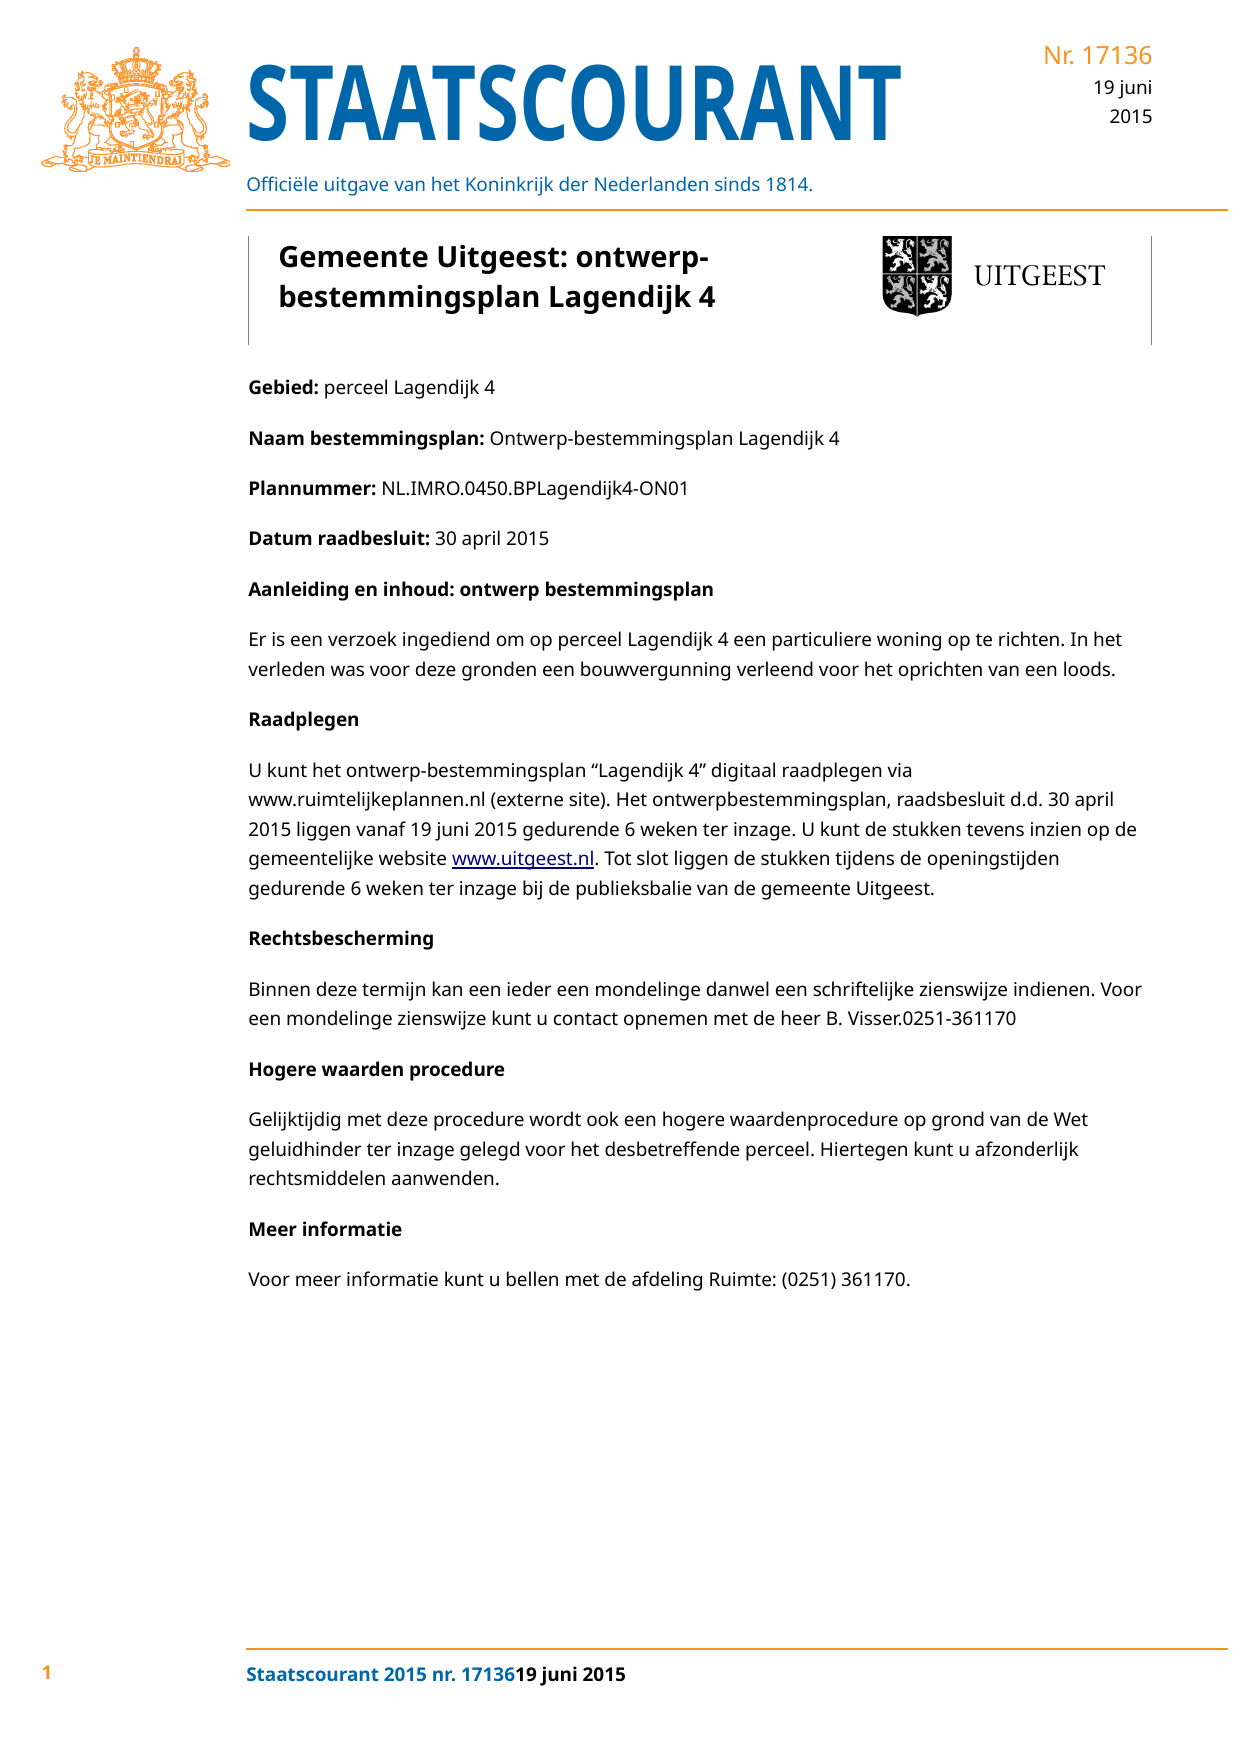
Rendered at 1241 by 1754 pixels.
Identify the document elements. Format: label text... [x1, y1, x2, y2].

text U kunt het ontwerp-bestemmingsplan “Lagendijk 4” digitaal raadplegen via www.ruimtelijkeplannen.nl (externe site). Het ontwerpbestemmingsplan, raadsbesluit d.d. 30 april 2015 liggen vanaf 19 juni 2015 gedurende 6 weken ter inzage. U kunt de stukken tevens inzien op de gemeentelijke website www.uitgeest.nl. Tot slot liggen de stukken tijdens de openingstijden gedurende 6 weken ter inzage bij de publieksbalie van de gemeente Uitgeest. [248, 757, 1152, 901]
text Gelijktijdig met deze procedure wordt ook een hogere waardenprocedure op grond van de Wet geluidhinder ter inzage gelegd voor het desbetreffende perceel. Hiertegen kunt u afzonderlijk rechtsmiddelen aanwenden. [248, 1106, 1152, 1191]
text Meer informatie [248, 1216, 1152, 1242]
table_header Gemeente Uitgeest: ontwerp-bestemmingsplan Lagendijk 4 [249, 236, 850, 345]
text Rechtsbescherming [248, 926, 1152, 951]
text Gebied: perceel Lagendijk 4 [248, 374, 1152, 400]
text Plannummer: NL.IMRO.0450.BPLagendijk4-ON01 [248, 475, 1152, 501]
picture [41, 47, 231, 172]
table_header [850, 236, 1151, 345]
picture [882, 236, 1119, 317]
text Er is een verzoek ingediend om op perceel Lagendijk 4 een particuliere woning op te richten. In het verleden was voor deze gronden een bouwvergunning verleend voor het oprichten van een loods. [248, 626, 1152, 682]
text Datum raadbesluit: 30 april 2015 [248, 526, 1152, 551]
text Aanleiding en inhoud: ontwerp bestemmingsplan [248, 576, 1152, 602]
text Binnen deze termijn kan een ieder een mondelinge danwel een schriftelijke zienswijze indienen. Voor een mondelinge zienswijze kunt u contact opnemen met de heer B. Visser.0251-361170 [248, 976, 1152, 1031]
text Naam bestemmingsplan: Ontwerp-bestemmingsplan Lagendijk 4 [248, 425, 1152, 450]
text Hogere waarden procedure [248, 1056, 1152, 1082]
text Voor meer informatie kunt u bellen met de afdeling Ruimte: (0251) 361170. [248, 1266, 1152, 1292]
text Raadplegen [248, 706, 1152, 732]
